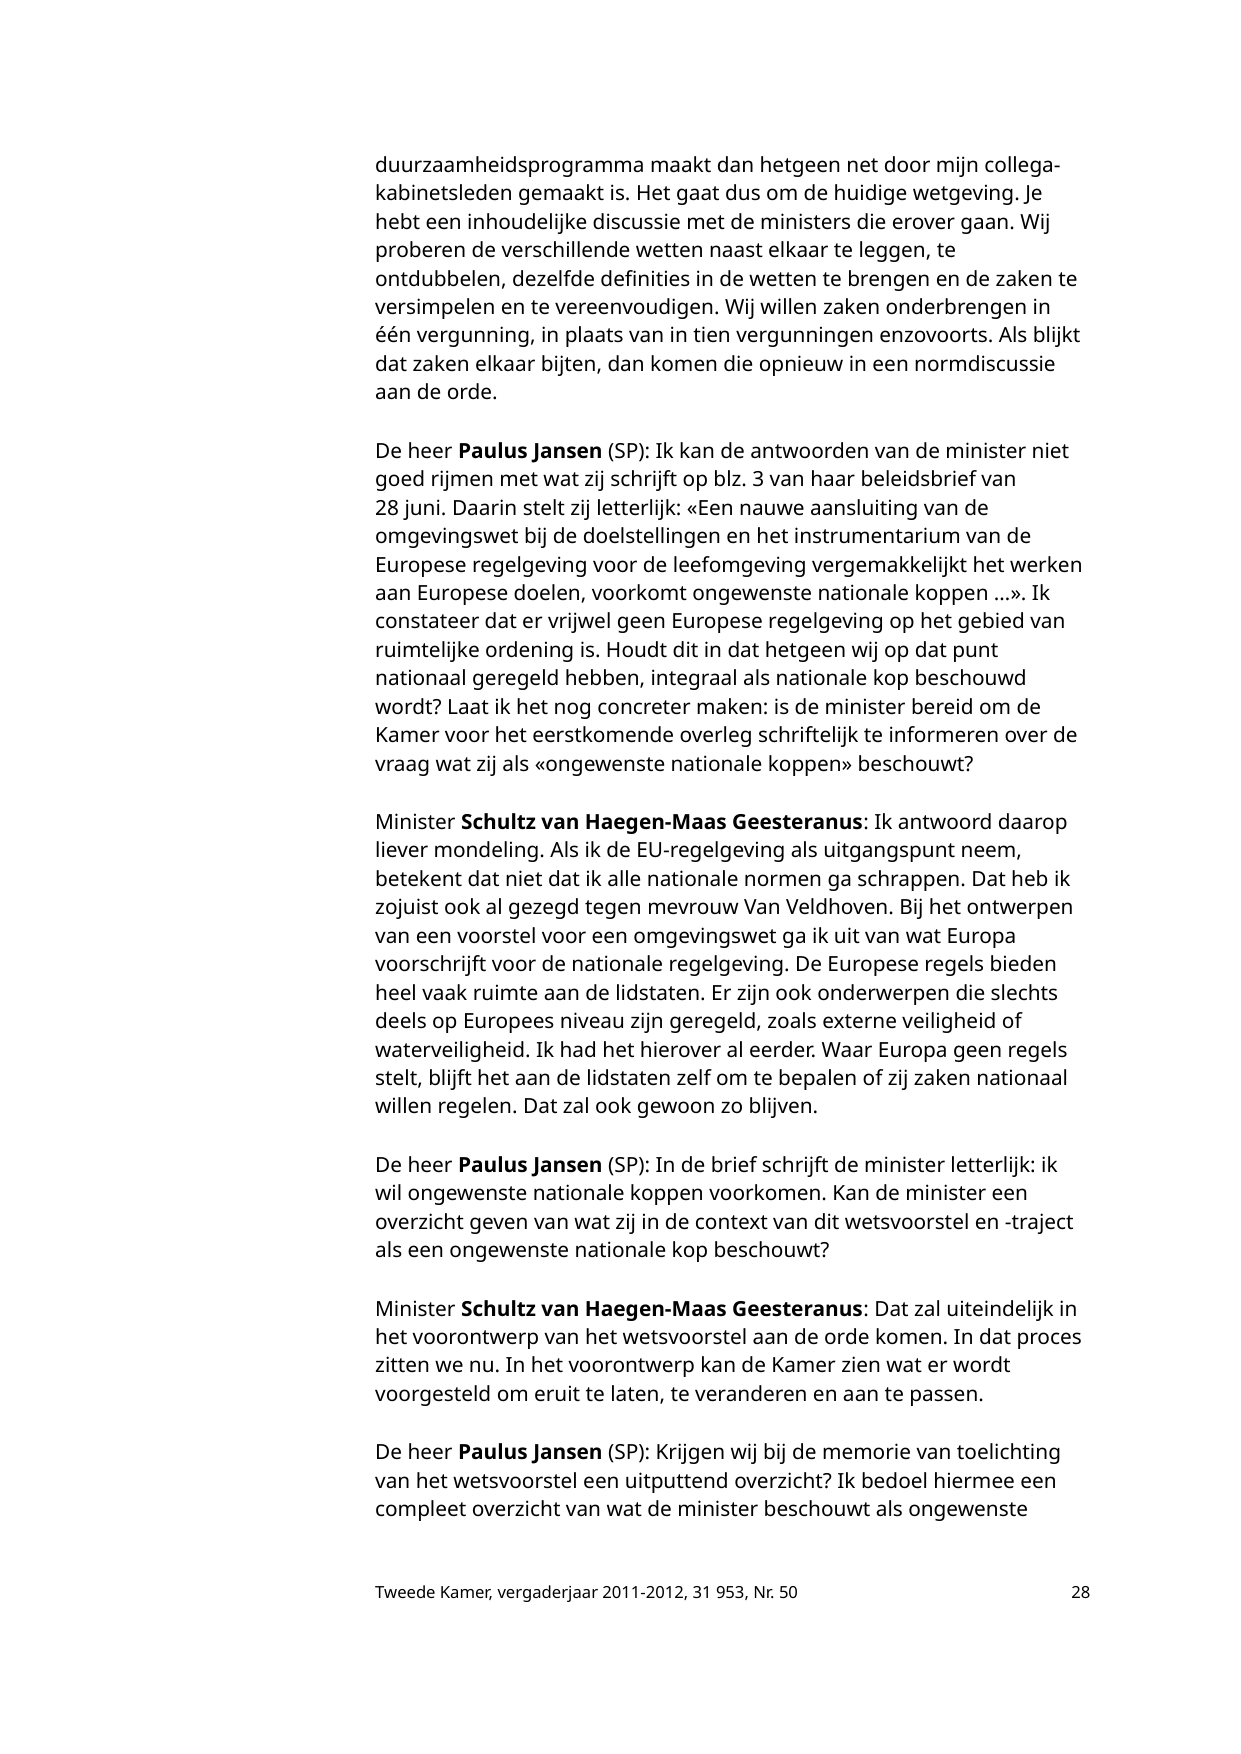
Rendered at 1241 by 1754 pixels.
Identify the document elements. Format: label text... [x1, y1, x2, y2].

text De heer Paulus Jansen (SP): In de brief schrijft de minister letterlijk: ik wil ongewenste nationale koppen voorkomen. Kan de minister een overzicht geven van wat zij in de context van dit wetsvoorstel en -traject als een ongewenste nationale kop beschouwt? [375, 1150, 1090, 1264]
text De heer Paulus Jansen (SP): Krijgen wij bij de memorie van toelichting van het wetsvoorstel een uitputtend overzicht? Ik bedoel hiermee een compleet overzicht van wat de minister beschouwt als ongewenste [375, 1437, 1090, 1523]
text Minister Schultz van Haegen-Maas Geesteranus: Dat zal uiteindelijk in het voorontwerp van het wetsvoorstel aan de orde komen. In dat proces zitten we nu. In het voorontwerp kan de Kamer zien wat er wordt voorgesteld om eruit te laten, te veranderen en aan te passen. [375, 1294, 1090, 1407]
text Minister Schultz van Haegen-Maas Geesteranus: Ik antwoord daarop liever mondeling. Als ik de EU-regelgeving als uitgangspunt neem, betekent dat niet dat ik alle nationale normen ga schrappen. Dat heb ik zojuist ook al gezegd tegen mevrouw Van Veldhoven. Bij het ontwerpen van een voorstel voor een omgevingswet ga ik uit van wat Europa voorschrijft voor de nationale regelgeving. De Europese regels bieden heel vaak ruimte aan de lidstaten. Er zijn ook onderwerpen die slechts deels op Europees niveau zijn geregeld, zoals externe veiligheid of waterveiligheid. Ik had het hierover al eerder. Waar Europa geen regels stelt, blijft het aan de lidstaten zelf om te bepalen of zij zaken nationaal willen regelen. Dat zal ook gewoon zo blijven. [375, 807, 1090, 1120]
text De heer Paulus Jansen (SP): Ik kan de antwoorden van de minister niet goed rijmen met wat zij schrijft op blz. 3 van haar beleidsbrief van 28 juni. Daarin stelt zij letterlijk: «Een nauwe aansluiting van de omgevingswet bij de doelstellingen en het instrumentarium van de Europese regelgeving voor de leefomgeving vergemakkelijkt het werken aan Europese doelen, voorkomt ongewenste nationale koppen …». Ik constateer dat er vrijwel geen Europese regelgeving op het gebied van ruimtelijke ordening is. Houdt dit in dat hetgeen wij op dat punt nationaal geregeld hebben, integraal als nationale kop beschouwd wordt? Laat ik het nog concreter maken: is de minister bereid om de Kamer voor het eerstkomende overleg schriftelijk te informeren over de vraag wat zij als «ongewenste nationale koppen» beschouwt? [375, 436, 1090, 777]
text duurzaamheidsprogramma maakt dan hetgeen net door mijn collega-kabinetsleden gemaakt is. Het gaat dus om de huidige wetgeving. Je hebt een inhoudelijke discussie met de ministers die erover gaan. Wij proberen de verschillende wetten naast elkaar te leggen, te ontdubbelen, dezelfde definities in de wetten te brengen en de zaken te versimpelen en te vereenvoudigen. Wij willen zaken onderbrengen in één vergunning, in plaats van in tien vergunningen enzovoorts. Als blijkt dat zaken elkaar bijten, dan komen die opnieuw in een normdiscussie aan de orde. [375, 150, 1090, 406]
